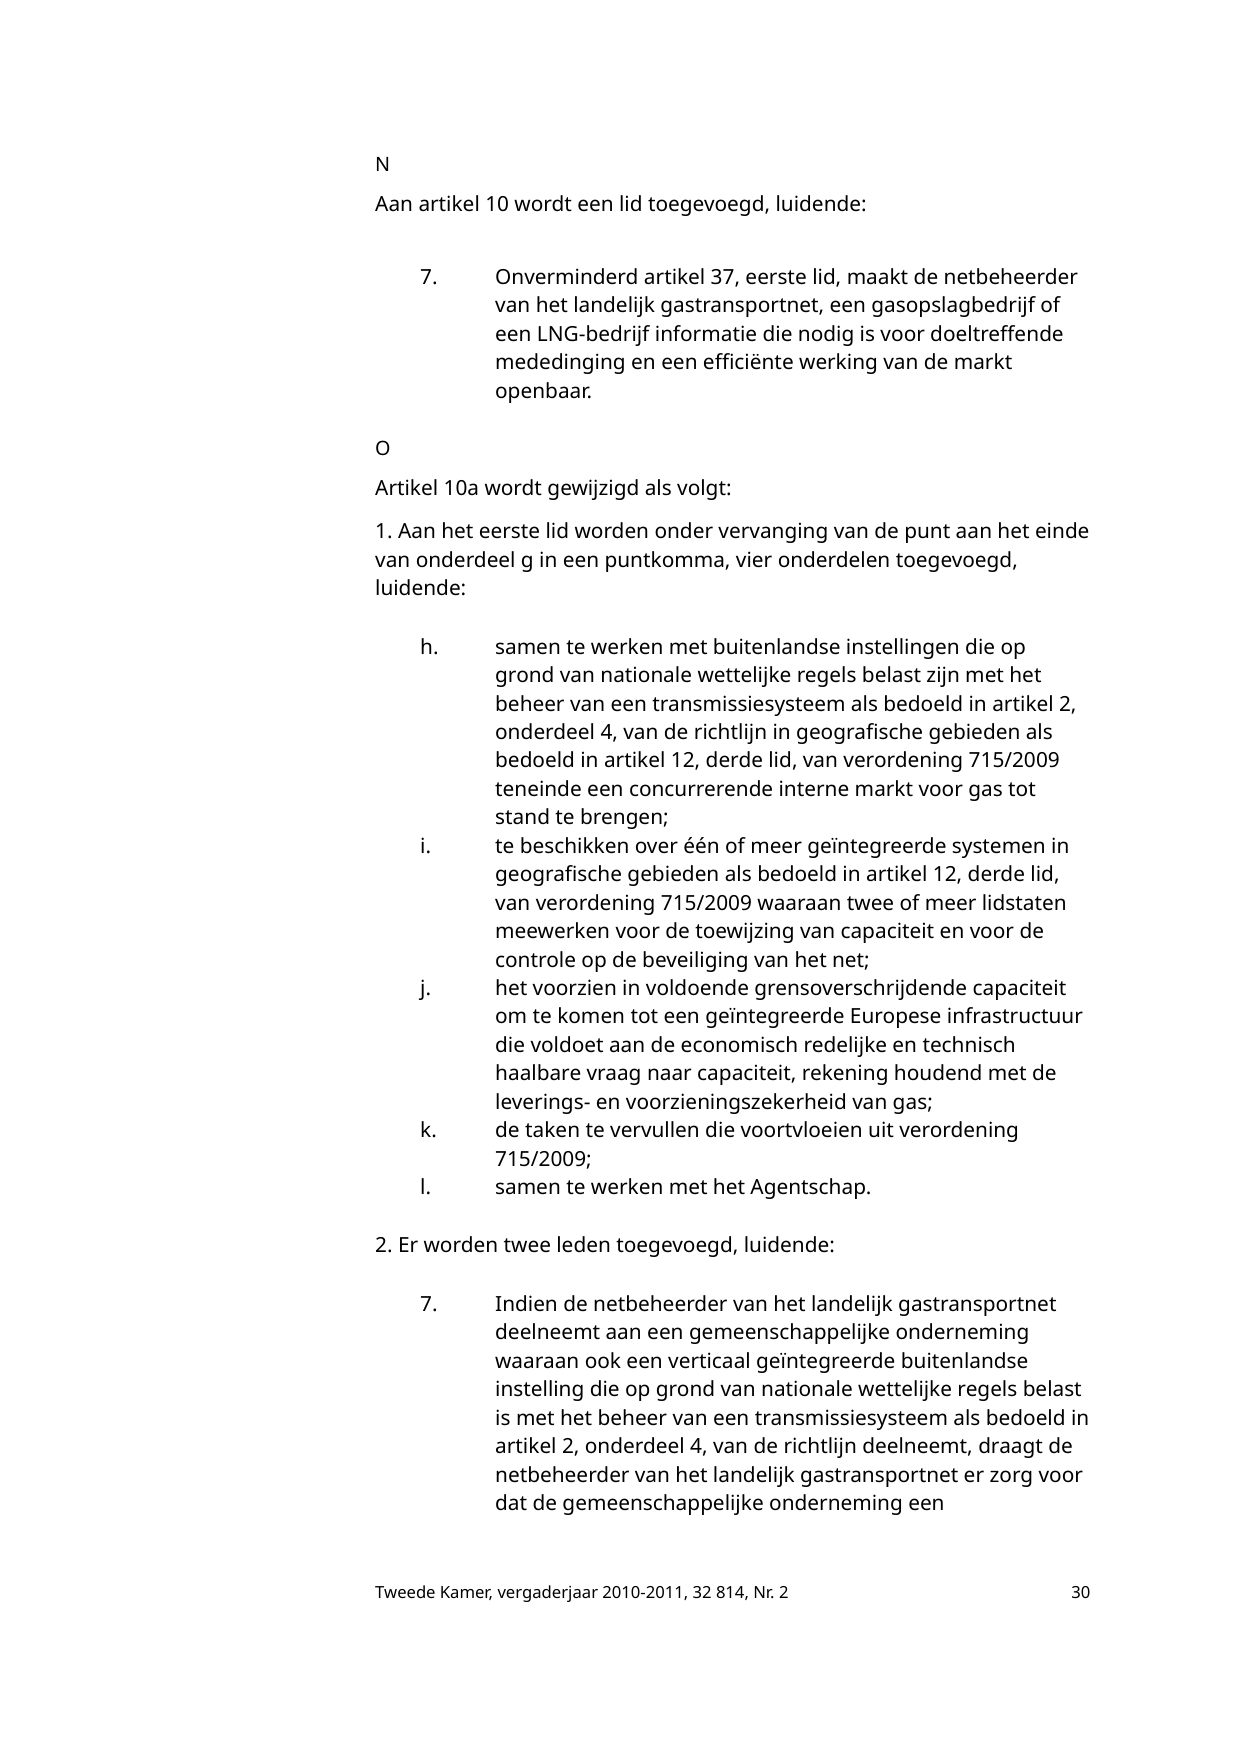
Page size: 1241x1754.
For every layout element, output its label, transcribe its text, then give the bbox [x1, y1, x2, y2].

text 2. Er worden twee leden toegevoegd, luidende: [375, 1231, 1090, 1259]
list te beschikken over één of meer geïntegreerde systemen in geografische gebieden als bedoeld in artikel 12, derde lid, van verordening 715/2009 waaraan twee of meer lidstaten meewerken voor de toewijzing van capaciteit en voor de controle op de beveiliging van het net; [420, 831, 1090, 973]
list Indien de netbeheerder van het landelijk gastransportnet deelneemt aan een gemeenschappelijke onderneming waaraan ook een verticaal geïntegreerde buitenlandse instelling die op grond van nationale wettelijke regels belast is met het beheer van een transmissiesysteem als bedoeld in artikel 2, onderdeel 4, van de richtlijn deelneemt, draagt de netbeheerder van het landelijk gastransportnet er zorg voor dat de gemeenschappelijke onderneming een [420, 1289, 1090, 1517]
list samen te werken met buitenlandse instellingen die op grond van nationale wettelijke regels belast zijn met het beheer van een transmissiesysteem als bedoeld in artikel 2, onderdeel 4, van de richtlijn in geografische gebieden als bedoeld in artikel 12, derde lid, van verordening 715/2009 teneinde een concurrerende interne markt voor gas tot stand te brengen; [420, 632, 1090, 831]
text N [375, 150, 1090, 177]
list samen te werken met het Agentschap. [420, 1172, 1090, 1201]
text O [375, 434, 1090, 461]
list Onverminderd artikel 37, eerste lid, maakt de netbeheerder van het landelijk gastransportnet, een gasopslagbedrijf of een LNG-bedrijf informatie die nodig is voor doeltreffende mededinging en een efficiënte werking van de markt openbaar. [420, 262, 1090, 404]
list het voorzien in voldoende grensoverschrijdende capaciteit om te komen tot een geïntegreerde Europese infrastructuur die voldoet aan de economisch redelijke en technisch haalbare vraag naar capaciteit, rekening houdend met de leverings- en voorzieningszekerheid van gas; [420, 973, 1090, 1115]
text 1. Aan het eerste lid worden onder vervanging van de punt aan het einde van onderdeel g in een puntkomma, vier onderdelen toegevoegd, luidende: [375, 517, 1090, 602]
list de taken te vervullen die voortvloeien uit verordening 715/2009; [420, 1115, 1090, 1172]
text Artikel 10a wordt gewijzigd als volgt: [375, 473, 1090, 502]
text Aan artikel 10 wordt een lid toegevoegd, luidende: [375, 189, 1090, 217]
